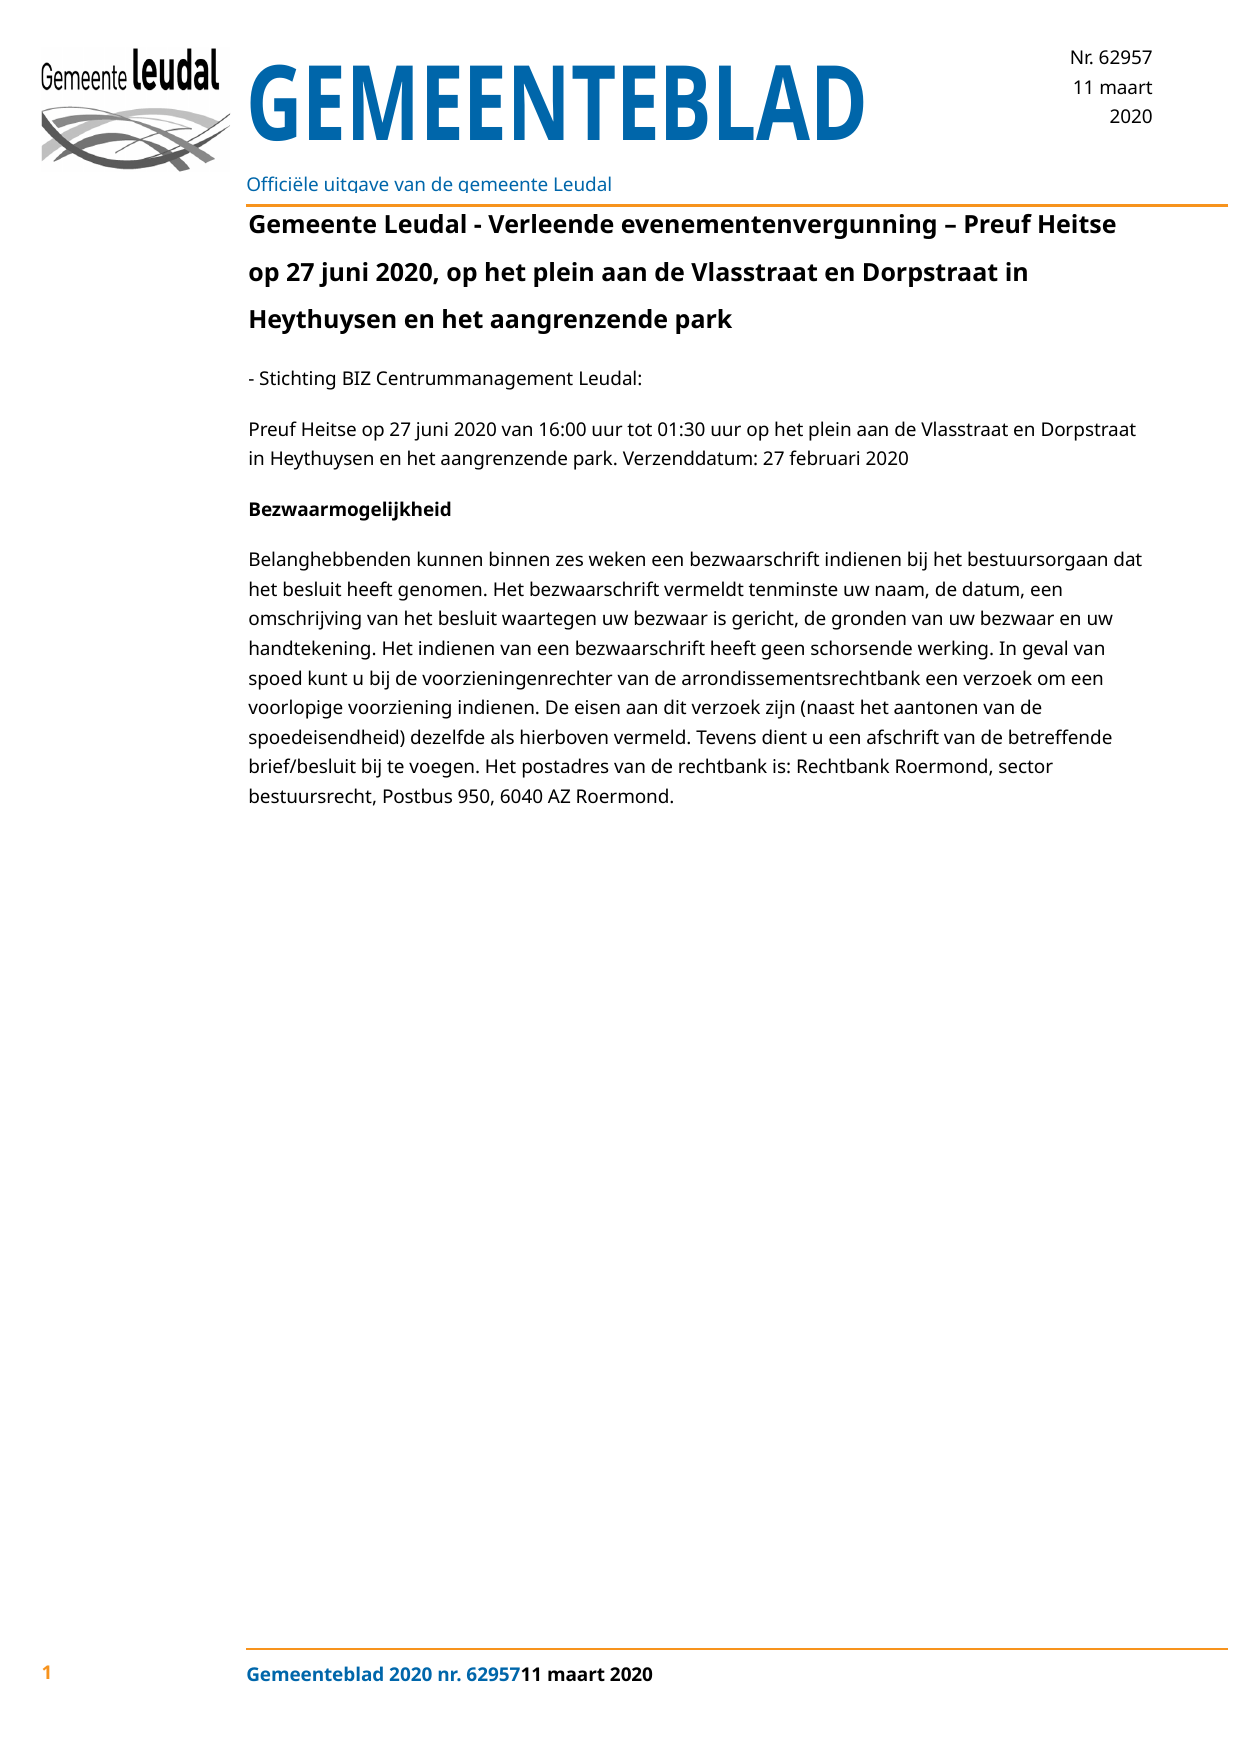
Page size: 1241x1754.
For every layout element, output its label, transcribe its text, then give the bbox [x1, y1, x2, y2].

text Gemeente Leudal - Verleende evenementenvergunning – Preuf Heitse op 27 juni 2020, op het plein aan de Vlasstraat en Dorpstraat in Heythuysen en het aangrenzende park [248, 207, 1152, 336]
picture [41, 47, 231, 172]
text Bezwaarmogelijkheid [248, 496, 1152, 522]
text Belanghebbenden kunnen binnen zes weken een bezwaarschrift indienen bij het bestuursorgaan dat het besluit heeft genomen. Het bezwaarschrift vermeldt tenminste uw naam, de datum, een omschrijving van het besluit waartegen uw bezwaar is gericht, de gronden van uw bezwaar en uw handtekening. Het indienen van een bezwaarschrift heeft geen schorsende werking. In geval van spoed kunt u bij de voorzieningenrechter van de arrondissementsrechtbank een verzoek om een voorlopige voorziening indienen. De eisen aan dit verzoek zijn (naast het aantonen van de spoedeisendheid) dezelfde als hierboven vermeld. Tevens dient u een afschrift van de betreffende brief/besluit bij te voegen. Het postadres van de rechtbank is: Rechtbank Roermond, sector bestuursrecht, Postbus 950, 6040 AZ Roermond. [248, 546, 1152, 809]
text Preuf Heitse op 27 juni 2020 van 16:00 uur tot 01:30 uur op het plein aan de Vlasstraat en Dorpstraat in Heythuysen en het aangrenzende park. Verzenddatum: 27 februari 2020 [248, 416, 1152, 471]
text - Stichting BIZ Centrummanagement Leudal: [248, 366, 1152, 391]
